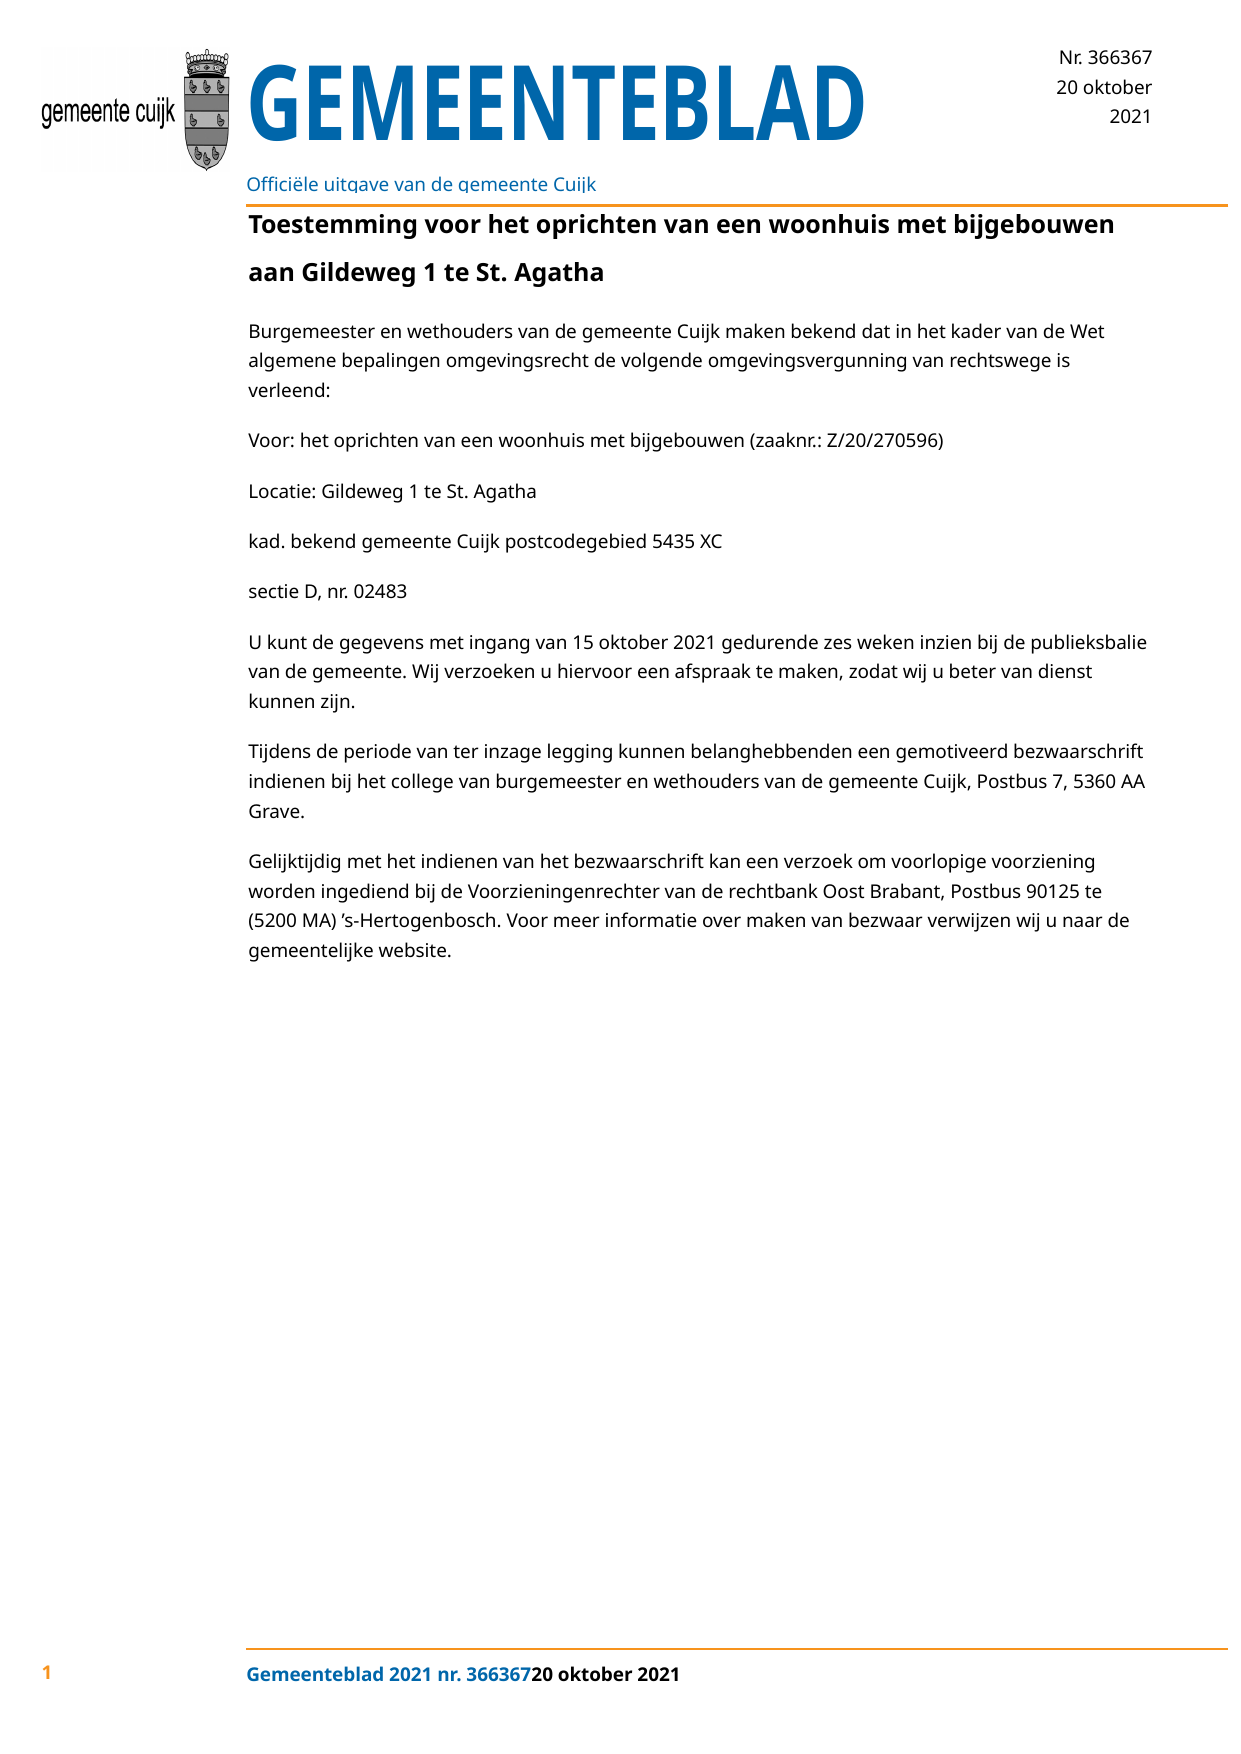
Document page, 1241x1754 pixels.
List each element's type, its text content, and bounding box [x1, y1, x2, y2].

text Locatie: Gildeweg 1 te St. Agatha [248, 478, 1152, 504]
text kad. bekend gemeente Cuijk postcodegebied 5435 XC [248, 528, 1152, 554]
text sectie D, nr. 02483 [248, 579, 1152, 604]
text Gelijktijdig met het indienen van het bezwaarschrift kan een verzoek om voorlopige voorziening worden ingediend bij de Voorzieningenrechter van de rechtbank Oost Brabant, Postbus 90125 te (5200 MA) ’s-Hertogenbosch. Voor meer informatie over maken van bezwaar verwijzen wij u naar de gemeentelijke website. [248, 848, 1152, 963]
text Voor: het oprichten van een woonhuis met bijgebouwen (zaaknr.: Z/20/270596) [248, 427, 1152, 453]
text Burgemeester en wethouders van de gemeente Cuijk maken bekend dat in het kader van de Wet algemene bepalingen omgevingsrecht de volgende omgevingsvergunning van rechtswege is verleend: [248, 318, 1152, 403]
text Tijdens de periode van ter inzage legging kunnen belanghebbenden een gemotiveerd bezwaarschrift indienen bij het college van burgemeester en wethouders van de gemeente Cuijk, Postbus 7, 5360 AA Grave. [248, 739, 1152, 824]
text U kunt de gegevens met ingang van 15 oktober 2021 gedurende zes weken inzien bij de publieksbalie van de gemeente. Wij verzoeken u hiervoor een afspraak te maken, zodat wij u beter van dienst kunnen zijn. [248, 629, 1152, 714]
picture [41, 47, 231, 172]
text Toestemming voor het oprichten van een woonhuis met bijgebouwen aan Gildeweg 1 te St. Agatha [248, 207, 1152, 288]
